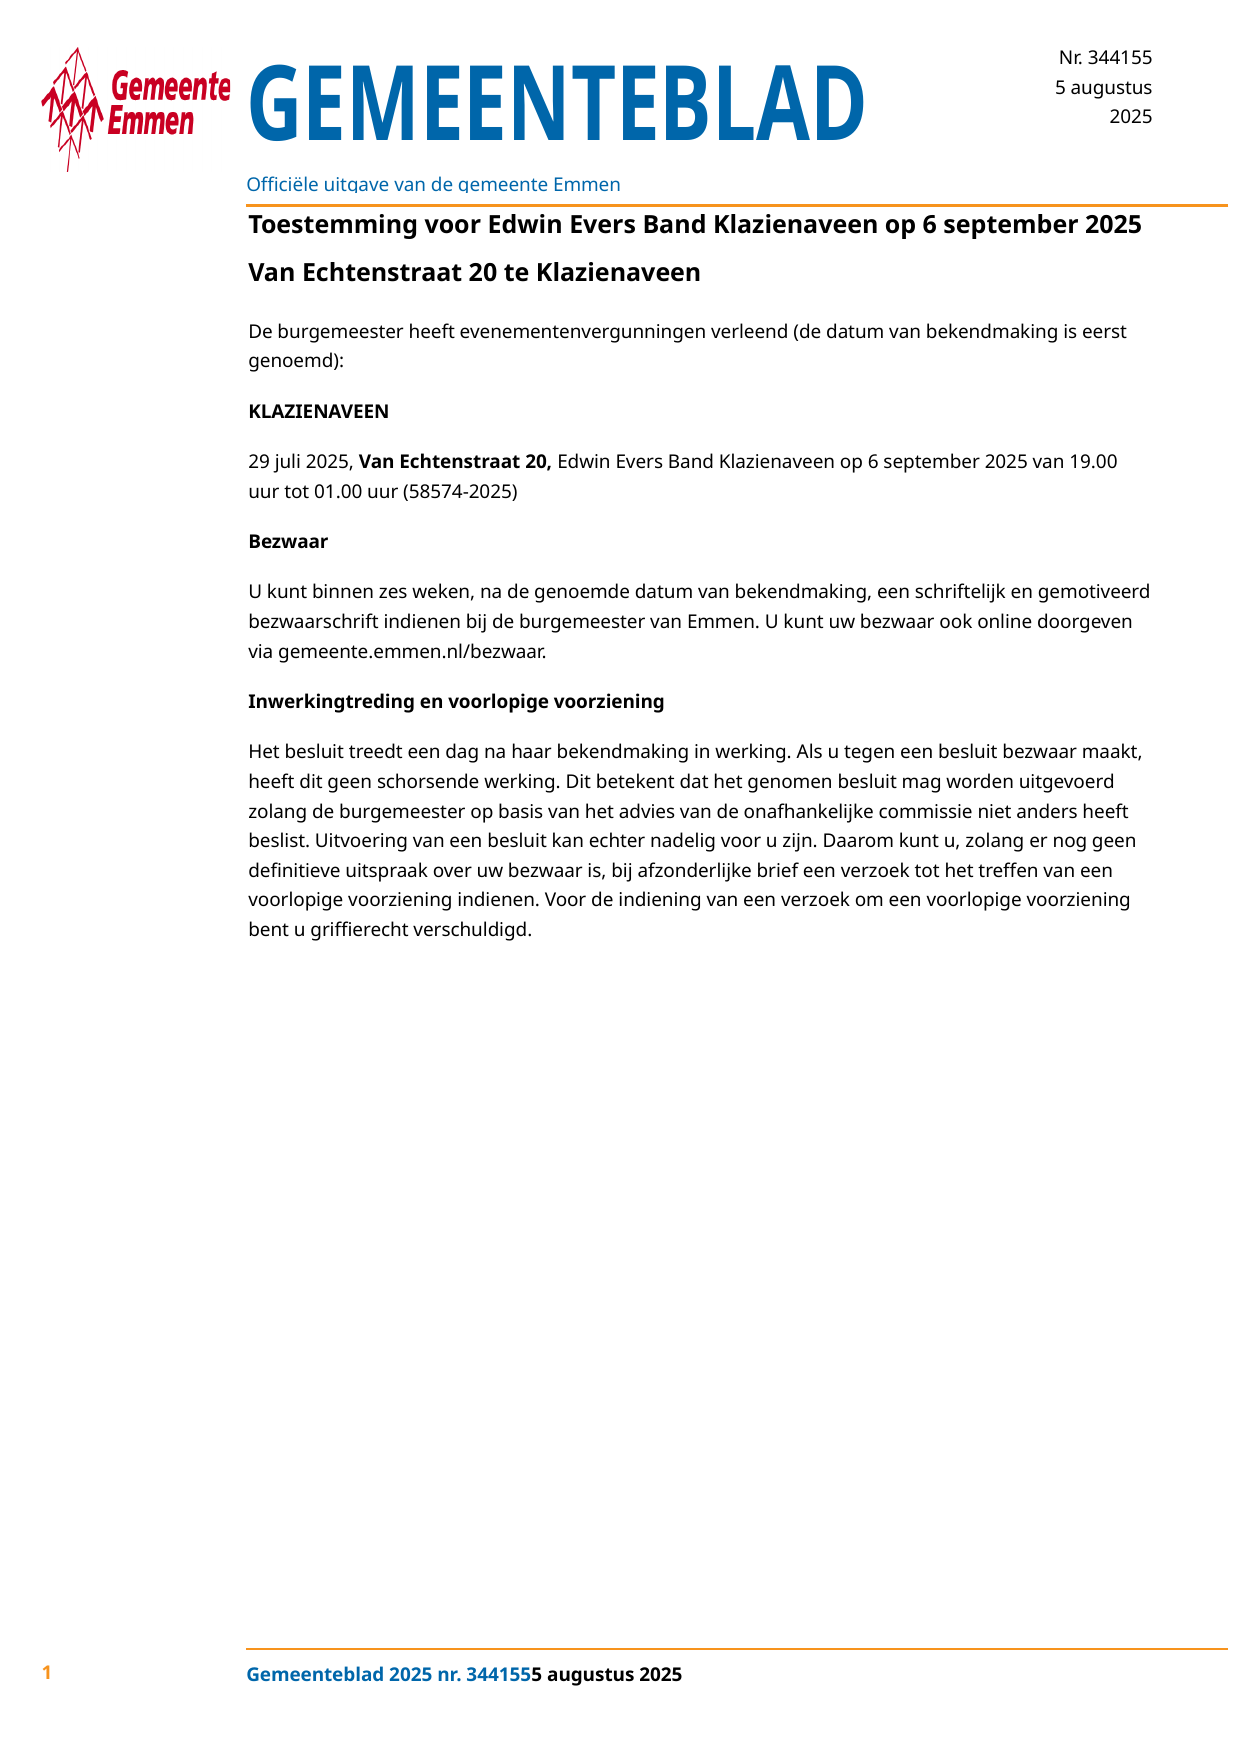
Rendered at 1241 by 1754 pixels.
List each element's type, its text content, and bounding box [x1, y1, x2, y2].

text Toestemming voor Edwin Evers Band Klazienaveen op 6 september 2025 Van Echtenstraat 20 te Klazienaveen [248, 207, 1152, 288]
text 29 juli 2025, Van Echtenstraat 20, Edwin Evers Band Klazienaveen op 6 september 2025 van 19.00 uur tot 01.00 uur (58574-2025) [248, 448, 1152, 504]
text KLAZIENAVEEN [248, 398, 1152, 424]
text Inwerkingtreding en voorlopige voorziening [248, 688, 1152, 714]
text U kunt binnen zes weken, na de genoemde datum van bekendmaking, een schriftelijk en gemotiveerd bezwaarschrift indienen bij de burgemeester van Emmen. U kunt uw bezwaar ook online doorgeven via gemeente.emmen.nl/bezwaar. [248, 579, 1152, 664]
text Het besluit treedt een dag na haar bekendmaking in werking. Als u tegen een besluit bezwaar maakt, heeft dit geen schorsende werking. Dit betekent dat het genomen besluit mag worden uitgevoerd zolang de burgemeester op basis van het advies van de onafhankelijke commissie niet anders heeft beslist. Uitvoering van een besluit kan echter nadelig voor u zijn. Daarom kunt u, zolang er nog geen definitieve uitspraak over uw bezwaar is, bij afzonderlijke brief een verzoek tot het treffen van een voorlopige voorziening indienen. Voor de indiening van een verzoek om een voorlopige voorziening bent u griffierecht verschuldigd. [248, 739, 1152, 942]
text De burgemeester heeft evenementenvergunningen verleend (de datum van bekendmaking is eerst genoemd): [248, 318, 1152, 373]
picture [41, 47, 231, 172]
text Bezwaar [248, 528, 1152, 554]
